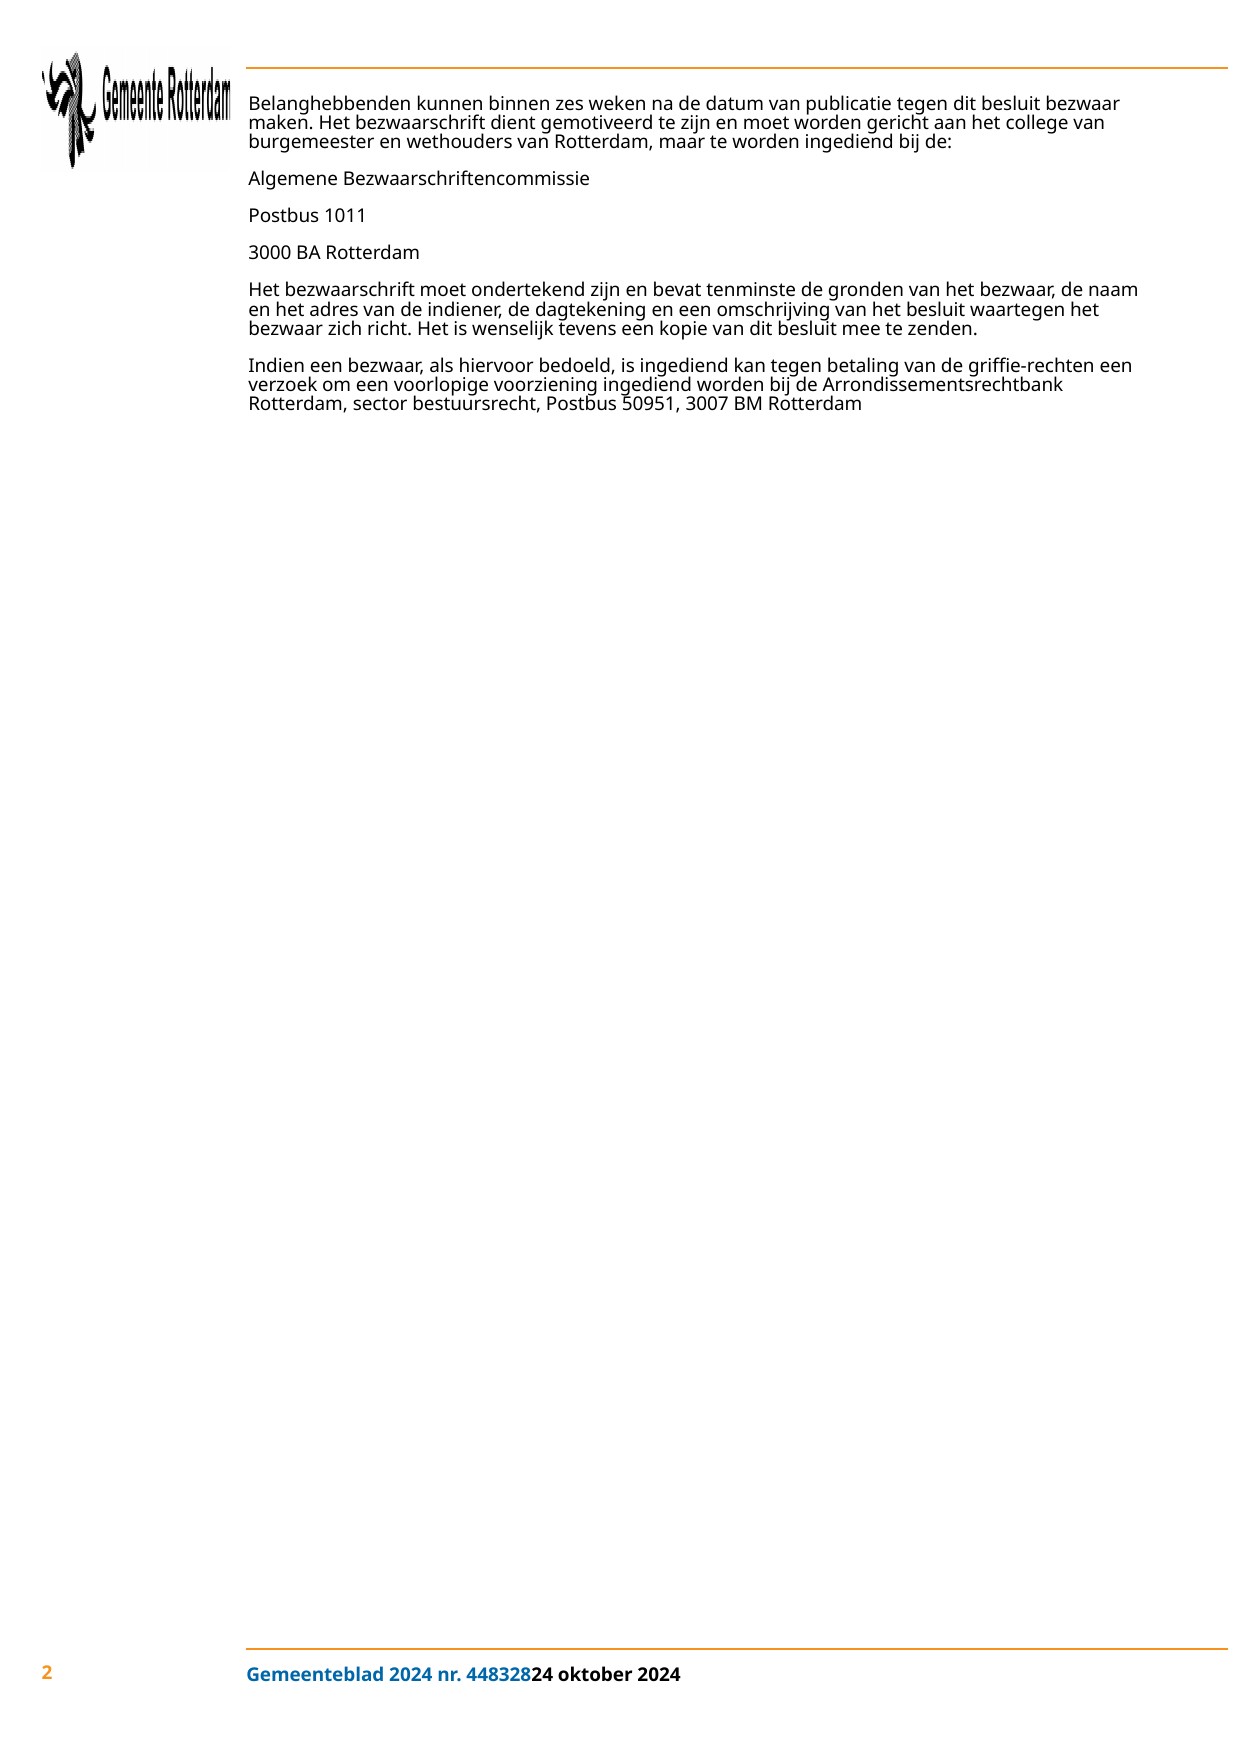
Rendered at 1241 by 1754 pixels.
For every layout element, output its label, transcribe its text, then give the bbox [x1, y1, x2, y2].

text Het bezwaarschrift moet ondertekend zijn en bevat tenminste de gronden van het bezwaar, de naam en het adres van de indiener, de dagtekening en een omschrijving van het besluit waartegen het bezwaar zich richt. Het is wenselijk tevens een kopie van dit besluit mee te zenden. [248, 281, 1152, 339]
picture [41, 47, 231, 172]
text 3000 BA Rotterdam [248, 244, 1152, 264]
text Algemene Bezwaarschriftencommissie [248, 170, 1152, 190]
text Postbus 1011 [248, 207, 1152, 227]
text Belanghebbenden kunnen binnen zes weken na de datum van publicatie tegen dit besluit bezwaar maken. Het bezwaarschrift dient gemotiveerd te zijn en moet worden gericht aan het college van burgemeester en wethouders van Rotterdam, maar te worden ingediend bij de: [248, 95, 1152, 153]
text Indien een bezwaar, als hiervoor bedoeld, is ingediend kan tegen betaling van de griffie-rechten een verzoek om een voorlopige voorziening ingediend worden bij de Arrondissementsrechtbank Rotterdam, sector bestuursrecht, Postbus 50951, 3007 BM Rotterdam [248, 357, 1152, 415]
